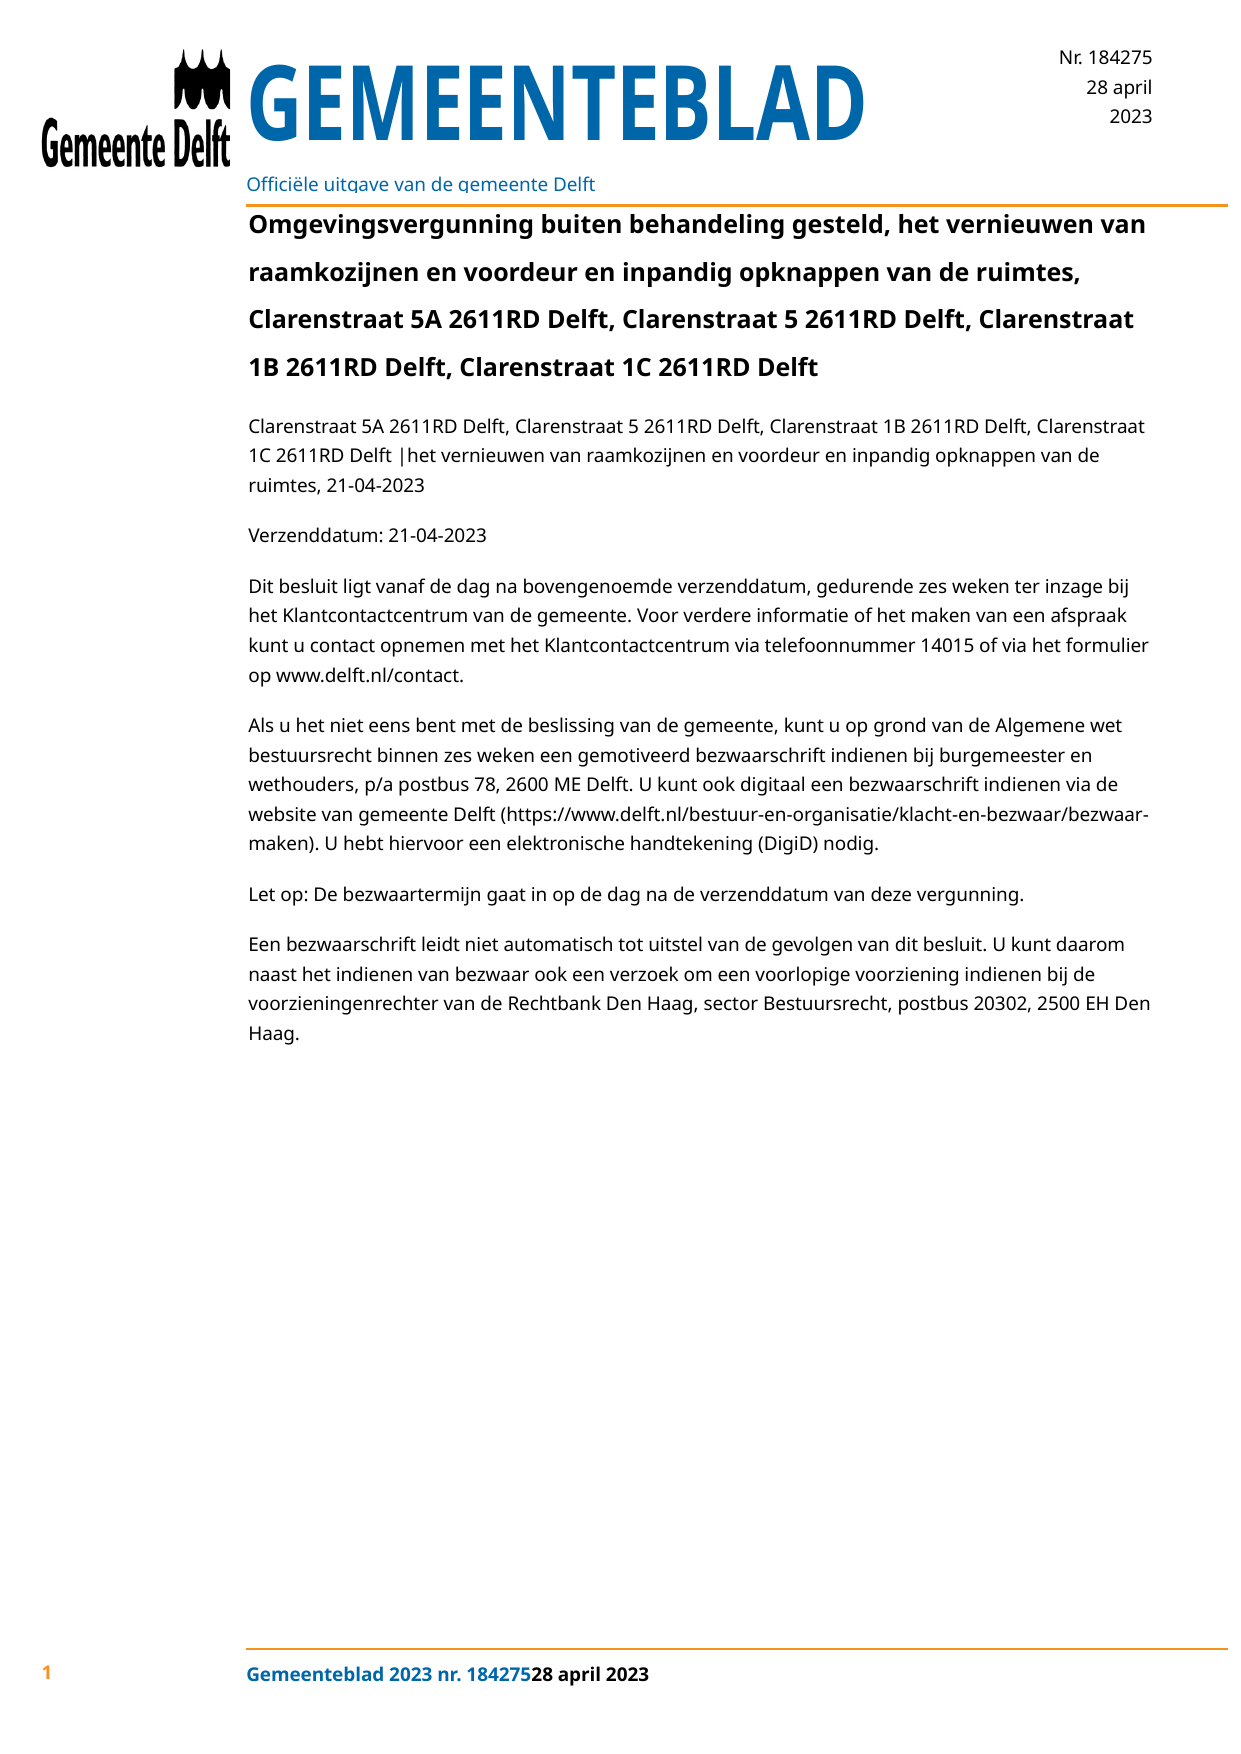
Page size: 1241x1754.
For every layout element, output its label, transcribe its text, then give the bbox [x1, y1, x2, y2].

text Als u het niet eens bent met de beslissing van de gemeente, kunt u op grond van de Algemene wet bestuursrecht binnen zes weken een gemotiveerd bezwaarschrift indienen bij burgemeester en wethouders, p/a postbus 78, 2600 ME Delft. U kunt ook digitaal een bezwaarschrift indienen via de website van gemeente Delft (https://www.delft.nl/bestuur-en-organisatie/klacht-en-bezwaar/bezwaar-maken). U hebt hiervoor een elektronische handtekening (DigiD) nodig. [248, 712, 1152, 856]
text Een bezwaarschrift leidt niet automatisch tot uitstel van de gevolgen van dit besluit. U kunt daarom naast het indienen van bezwaar ook een verzoek om een voorlopige voorziening indienen bij de voorzieningenrechter van de Rechtbank Den Haag, sector Bestuursrecht, postbus 20302, 2500 EH Den Haag. [248, 931, 1152, 1046]
text Dit besluit ligt vanaf de dag na bovengenoemde verzenddatum, gedurende zes weken ter inzage bij het Klantcontactcentrum van de gemeente. Voor verdere informatie of het maken van een afspraak kunt u contact opnemen met het Klantcontactcentrum via telefoonnummer 14015 of via het formulier op www.delft.nl/contact. [248, 573, 1152, 688]
text Omgevingsvergunning buiten behandeling gesteld, het vernieuwen van raamkozijnen en voordeur en inpandig opknappen van de ruimtes, Clarenstraat 5A 2611RD Delft, Clarenstraat 5 2611RD Delft, Clarenstraat 1B 2611RD Delft, Clarenstraat 1C 2611RD Delft [248, 207, 1152, 384]
text Let op: De bezwaartermijn gaat in op de dag na de verzenddatum van deze vergunning. [248, 881, 1152, 907]
text Verzenddatum: 21-04-2023 [248, 523, 1152, 548]
picture [41, 47, 231, 172]
text Clarenstraat 5A 2611RD Delft, Clarenstraat 5 2611RD Delft, Clarenstraat 1B 2611RD Delft, Clarenstraat 1C 2611RD Delft |het vernieuwen van raamkozijnen en voordeur en inpandig opknappen van de ruimtes, 21-04-2023 [248, 413, 1152, 498]
